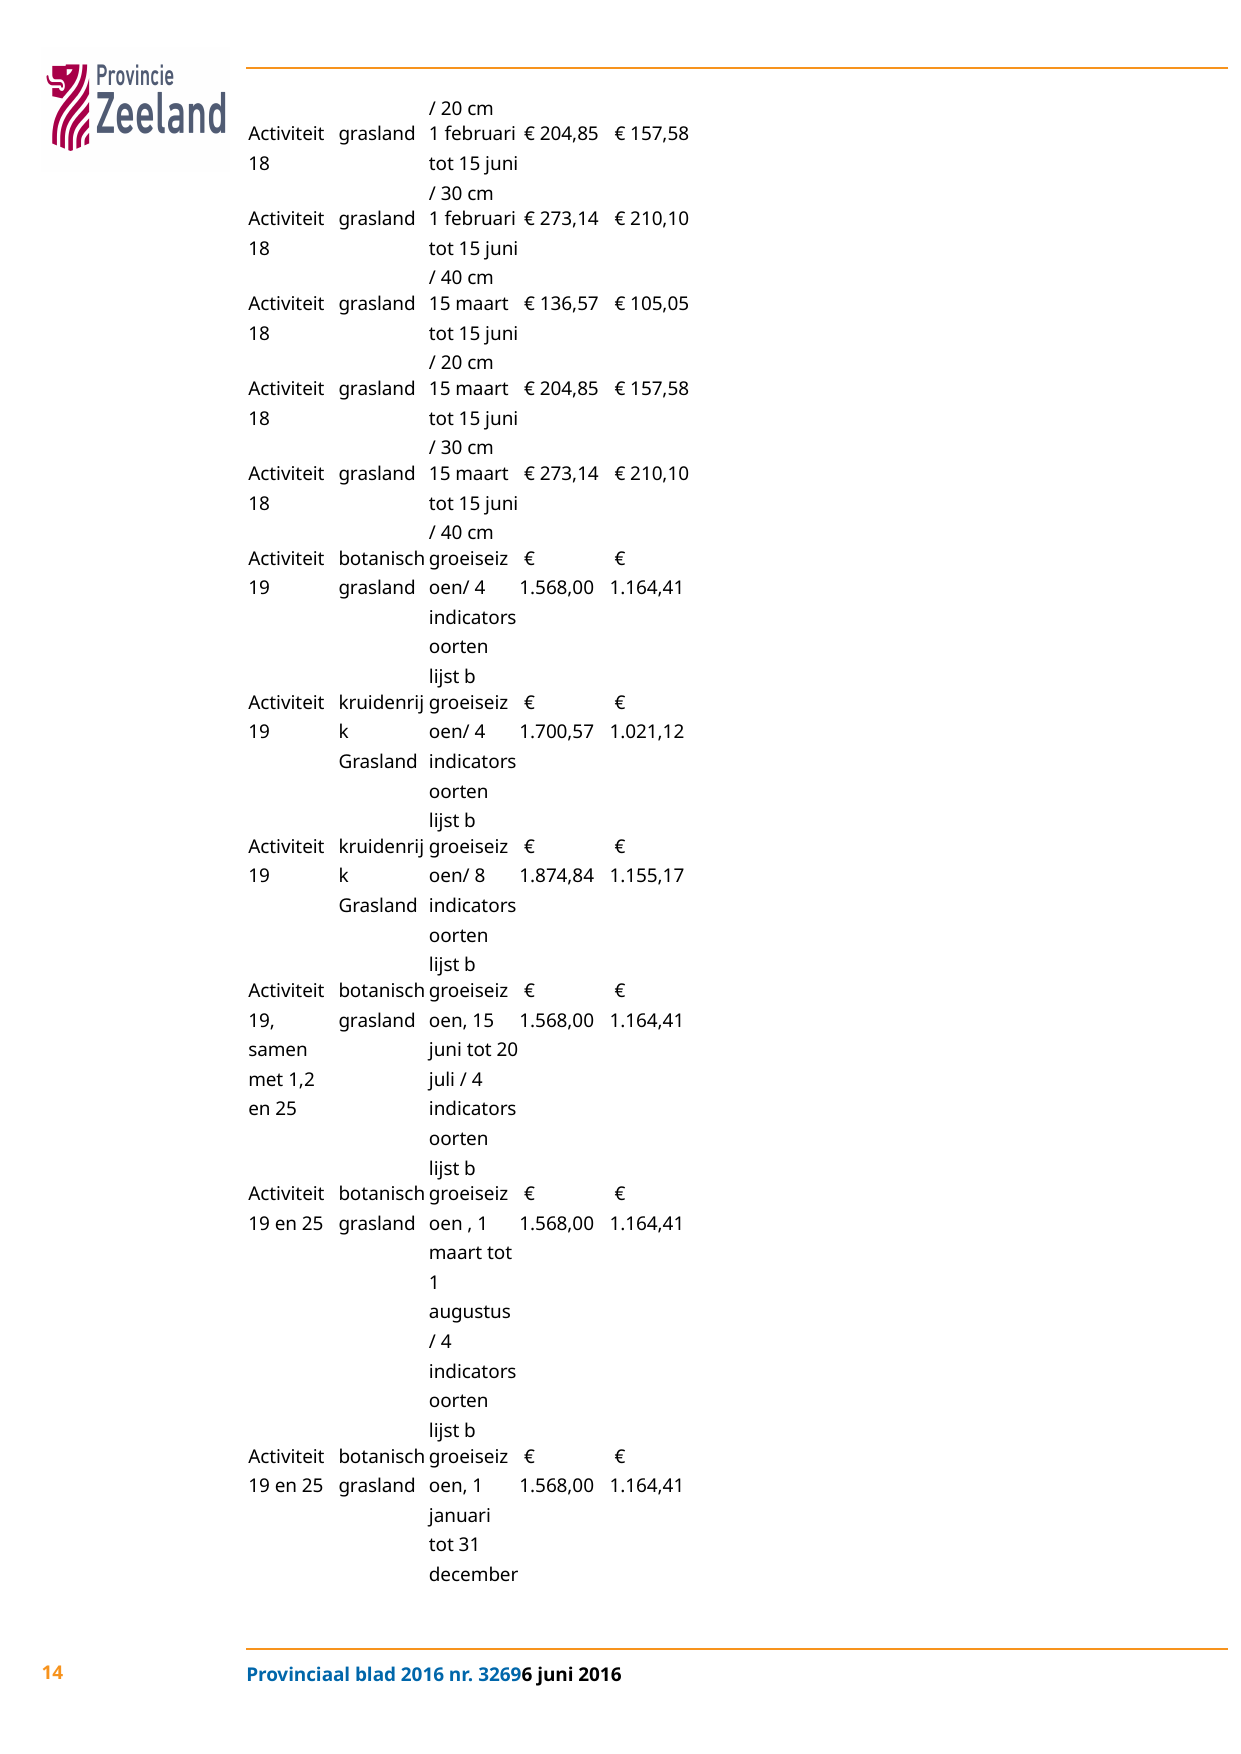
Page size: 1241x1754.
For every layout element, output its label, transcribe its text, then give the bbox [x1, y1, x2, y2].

table_cell € 1.568,00 [519, 545, 609, 689]
table_cell botanisch grasland [338, 977, 429, 1180]
table_cell kruidenrijk Grasland [338, 833, 429, 977]
table_cell groeiseizoen , 1 maart tot 1 augustus / 4 indicatorsoorten lijst b [429, 1180, 519, 1443]
table_cell € 1.164,41 [609, 545, 700, 689]
table_cell € 1.700,57 [519, 689, 609, 833]
table_cell Activiteit 19 en 25 [248, 1180, 338, 1443]
table_cell [609, 95, 700, 121]
table_cell / 20 cm [429, 95, 519, 121]
table_cell grasland [338, 205, 429, 290]
table_cell grasland [338, 290, 429, 375]
table_cell € 273,14 [519, 460, 609, 545]
table_cell Activiteit 18 [248, 205, 338, 290]
table_cell 1 februari tot 15 juni / 40 cm [429, 205, 519, 290]
table_cell Activiteit 19 [248, 833, 338, 977]
table_cell botanisch grasland [338, 1443, 429, 1587]
table_cell € 1.021,12 [609, 689, 700, 833]
table_cell Activiteit 19, samen met 1,2 en 25 [248, 977, 338, 1180]
table_cell 15 maart tot 15 juni / 30 cm [429, 375, 519, 460]
table_cell € 1.155,17 [609, 833, 700, 977]
table_cell € 1.568,00 [519, 1443, 609, 1587]
table_cell Activiteit 19 [248, 689, 338, 833]
table_cell € 1.164,41 [609, 977, 700, 1180]
table_cell groeiseizoen/ 4 indicatorsoorten lijst b [429, 545, 519, 689]
table_cell groeiseizoen, 15 juni tot 20 juli / 4 indicatorsoorten lijst b [429, 977, 519, 1180]
table_cell € 1.568,00 [519, 977, 609, 1180]
table_cell grasland [338, 121, 429, 205]
table_cell € 157,58 [609, 375, 700, 460]
table_cell groeiseizoen/ 4 indicatorsoorten lijst b [429, 689, 519, 833]
table_cell € 204,85 [519, 375, 609, 460]
table_cell Activiteit 18 [248, 290, 338, 375]
table_cell € 1.164,41 [609, 1443, 700, 1587]
table_cell [248, 95, 338, 121]
table_cell 1 februari tot 15 juni / 30 cm [429, 121, 519, 205]
table_cell € 105,05 [609, 290, 700, 375]
table_cell kruidenrijk Grasland [338, 689, 429, 833]
table_cell € 157,58 [609, 121, 700, 205]
table_cell groeiseizoen, 1 januari tot 31 december [429, 1443, 519, 1587]
table_cell € 1.874,84 [519, 833, 609, 977]
table_cell € 204,85 [519, 121, 609, 205]
table_cell Activiteit 19 [248, 545, 338, 689]
table_cell botanisch grasland [338, 1180, 429, 1443]
table_cell Activiteit 18 [248, 460, 338, 545]
table_cell 15 maart tot 15 juni / 20 cm [429, 290, 519, 375]
picture [41, 47, 231, 172]
table_cell € 210,10 [609, 205, 700, 290]
table_cell Activiteit 19 en 25 [248, 1443, 338, 1587]
table_cell grasland [338, 375, 429, 460]
table_cell € 1.568,00 [519, 1180, 609, 1443]
table_cell € 136,57 [519, 290, 609, 375]
table_cell Activiteit 18 [248, 121, 338, 205]
table_cell botanisch grasland [338, 545, 429, 689]
table_cell € 273,14 [519, 205, 609, 290]
table_cell € 210,10 [609, 460, 700, 545]
table_cell € 1.164,41 [609, 1180, 700, 1443]
table_cell [519, 95, 609, 121]
table_cell [338, 95, 429, 121]
table_cell grasland [338, 460, 429, 545]
table_cell Activiteit 18 [248, 375, 338, 460]
table_cell groeiseizoen/ 8 indicatorsoorten lijst b [429, 833, 519, 977]
table_cell 15 maart tot 15 juni / 40 cm [429, 460, 519, 545]
